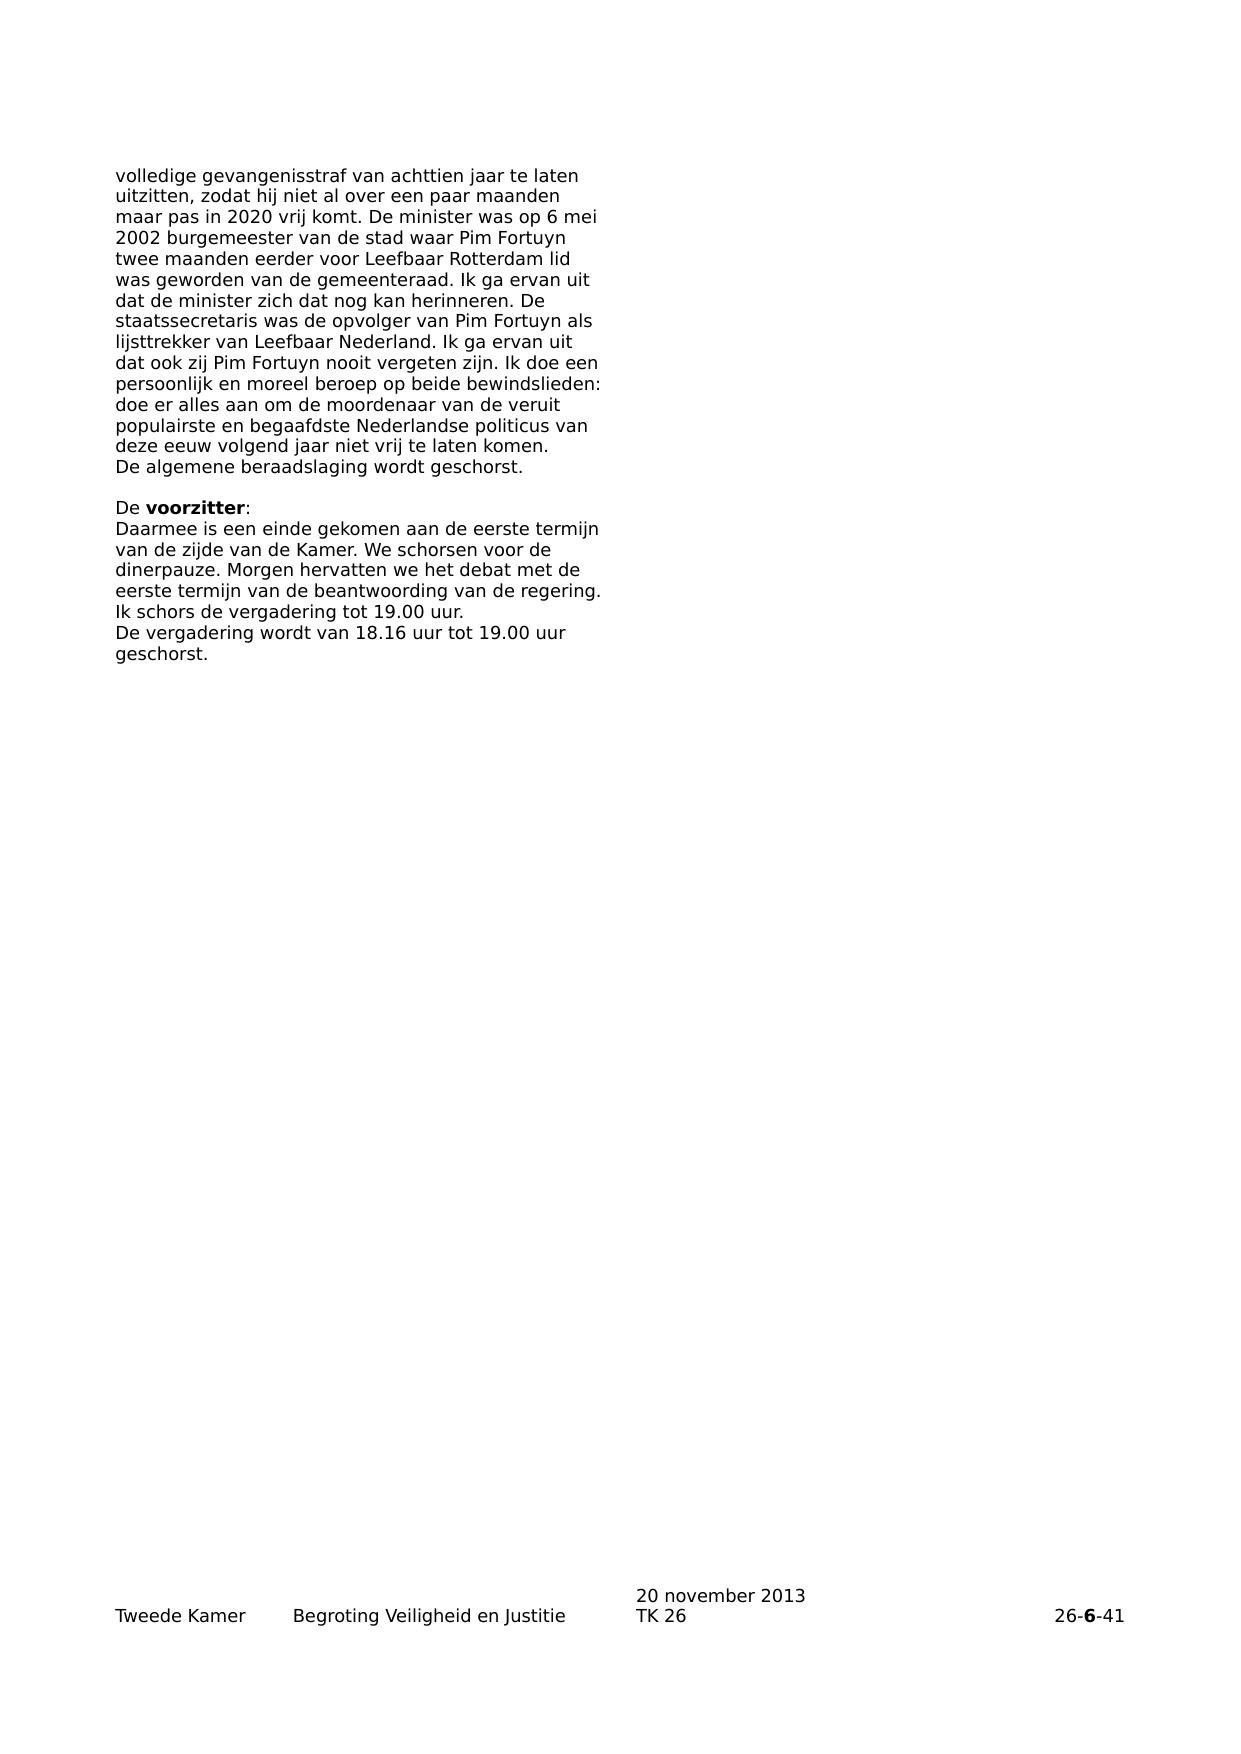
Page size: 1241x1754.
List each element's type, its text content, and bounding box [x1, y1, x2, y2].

text De voorzitter: [115, 498, 605, 518]
text De vergadering wordt van 18.16 uur tot 19.00 uur geschorst. [115, 623, 605, 664]
text volledige gevangenisstraf van achttien jaar te laten uitzitten, zodat hij niet al over een paar maanden maar pas in 2020 vrij komt. De minister was op 6 mei 2002 burgemeester van de stad waar Pim Fortuyn twee maanden eerder voor Leefbaar Rotterdam lid was geworden van de gemeenteraad. Ik ga ervan uit dat de minister zich dat nog kan herinneren. De staatssecretaris was de opvolger van Pim Fortuyn als lijsttrekker van Leefbaar Nederland. Ik ga ervan uit dat ook zij Pim Fortuyn nooit vergeten zijn. Ik doe een persoonlijk en moreel beroep op beide bewindslieden: doe er alles aan om de moordenaar van de veruit populairste en begaafdste Nederlandse politicus van deze eeuw volgend jaar niet vrij te laten komen. [115, 165, 605, 457]
text Daarmee is een einde gekomen aan de eerste termijn van de zijde van de Kamer. We schorsen voor de dinerpauze. Morgen hervatten we het debat met de eerste termijn van de beantwoording van de regering. Ik schors de vergadering tot 19.00 uur. [115, 518, 605, 623]
text De algemene beraadslaging wordt geschorst. [115, 457, 605, 478]
